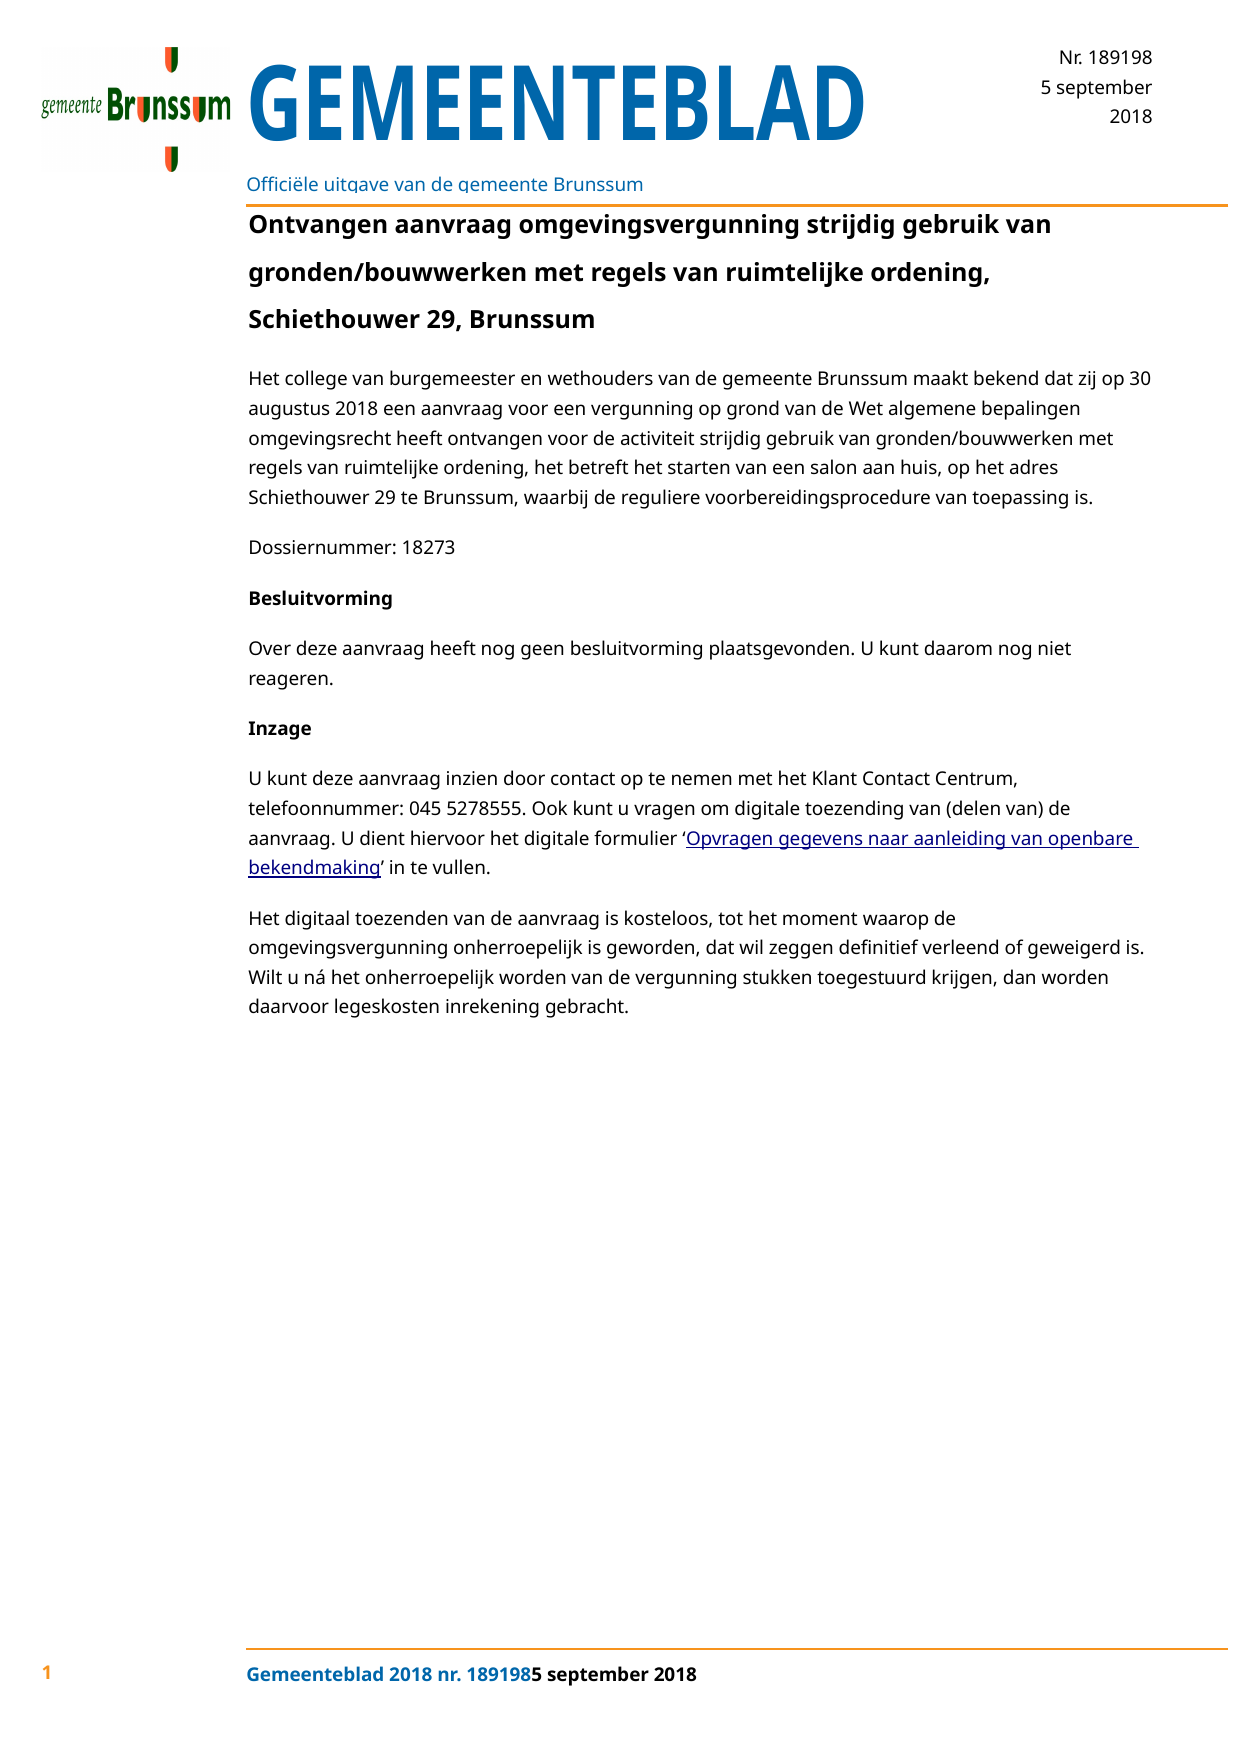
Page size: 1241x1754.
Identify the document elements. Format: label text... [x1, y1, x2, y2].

text Inzage [248, 715, 1152, 741]
text Dossiernummer: 18273 [248, 534, 1152, 560]
text Het college van burgemeester en wethouders van de gemeente Brunssum maakt bekend dat zij op 30 augustus 2018 een aanvraag voor een vergunning op grond van de Wet algemene bepalingen omgevingsrecht heeft ontvangen voor de activiteit strijdig gebruik van gronden/bouwwerken met regels van ruimtelijke ordening, het betreft het starten van een salon aan huis, op het adres Schiethouwer 29 te Brunssum, waarbij de reguliere voorbereidingsprocedure van toepassing is. [248, 366, 1152, 509]
text U kunt deze aanvraag inzien door contact op te nemen met het Klant Contact Centrum, telefoonnummer: 045 5278555. Ook kunt u vragen om digitale toezending van (delen van) de aanvraag. U dient hiervoor het digitale formulier ‘Opvragen gegevens naar aanleiding van openbare bekendmaking’ in te vullen. [248, 766, 1152, 880]
text Over deze aanvraag heeft nog geen besluitvorming plaatsgevonden. U kunt daarom nog niet reageren. [248, 635, 1152, 690]
text Het digitaal toezenden van de aanvraag is kosteloos, tot het moment waarop de omgevingsvergunning onherroepelijk is geworden, dat wil zeggen definitief verleend of geweigerd is. Wilt u ná het onherroepelijk worden van de vergunning stukken toegestuurd krijgen, dan worden daarvoor legeskosten inrekening gebracht. [248, 905, 1152, 1019]
picture [41, 47, 231, 172]
text Ontvangen aanvraag omgevingsvergunning strijdig gebruik van gronden/bouwwerken met regels van ruimtelijke ordening, Schiethouwer 29, Brunssum [248, 207, 1152, 336]
text Besluitvorming [248, 585, 1152, 610]
